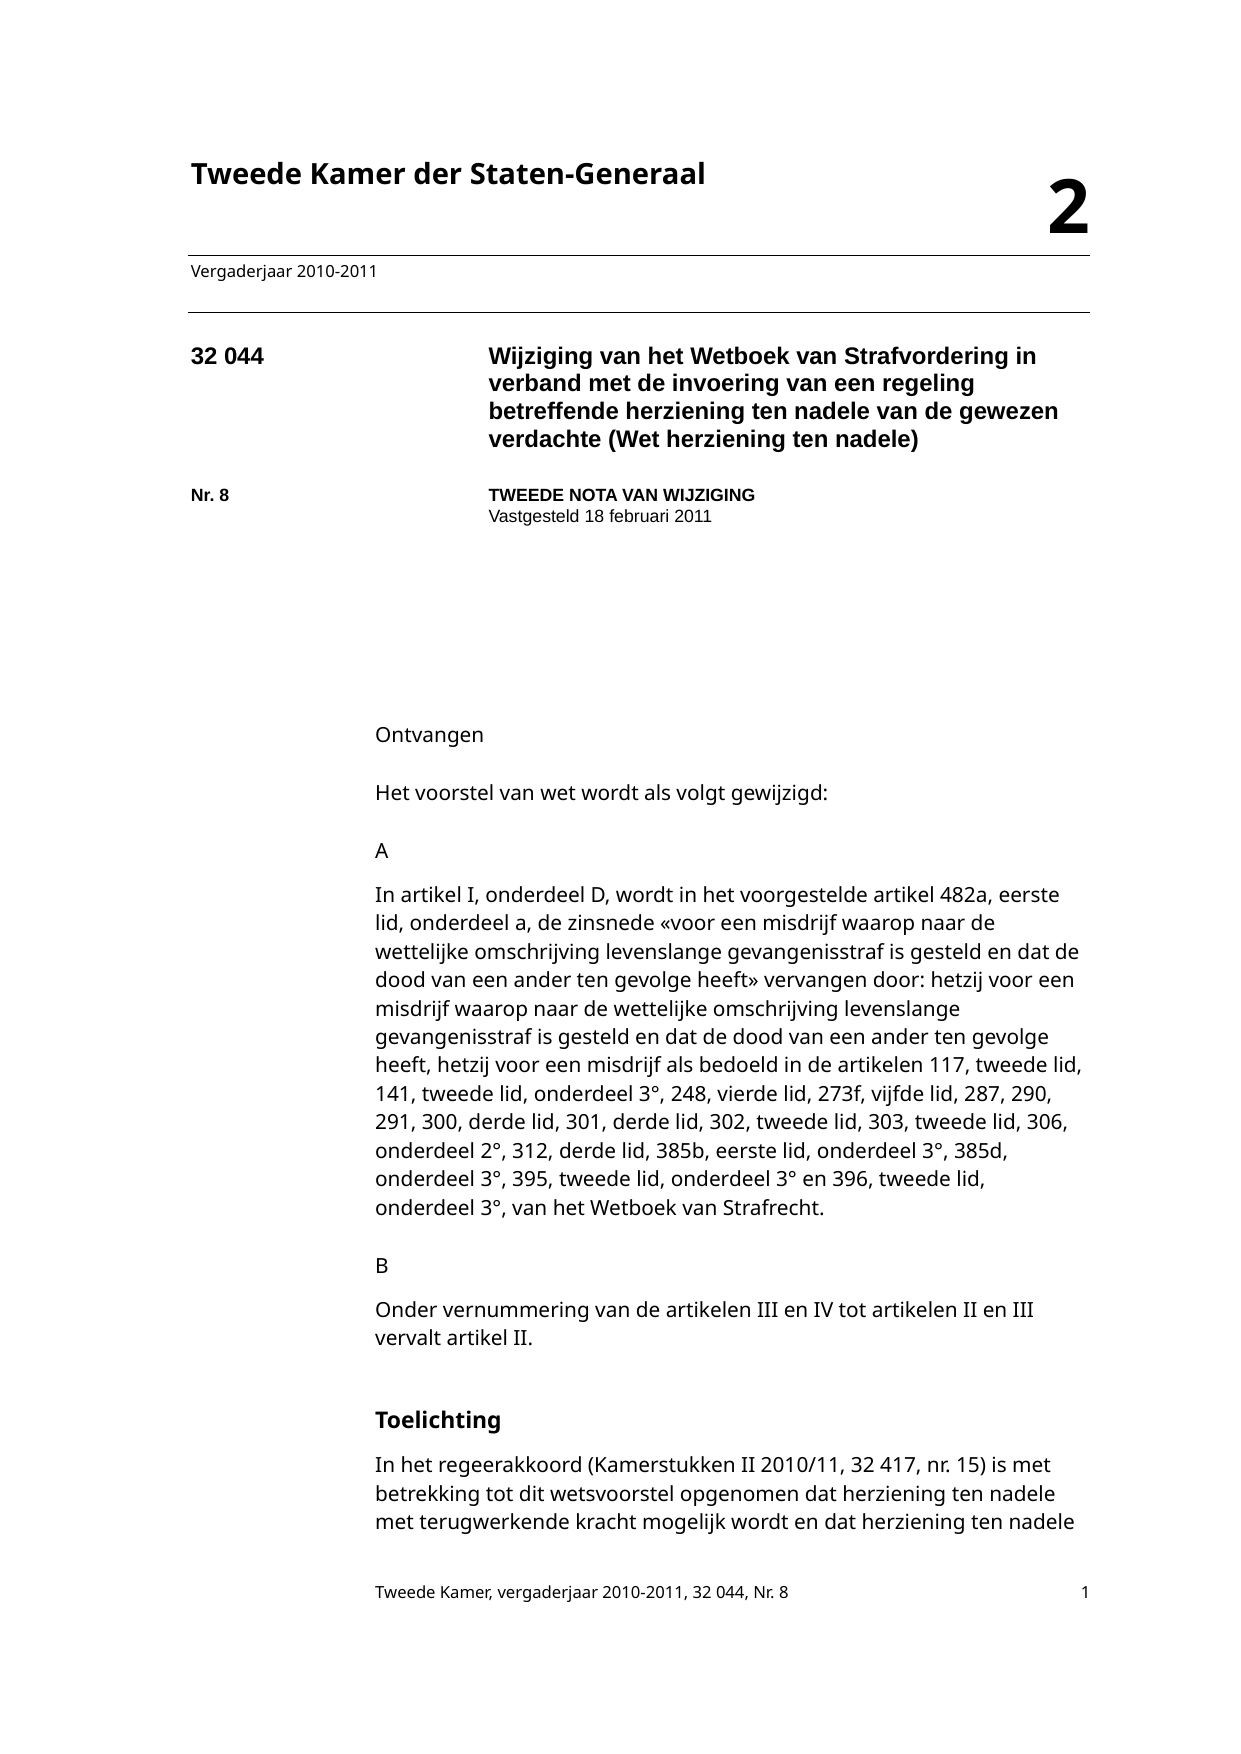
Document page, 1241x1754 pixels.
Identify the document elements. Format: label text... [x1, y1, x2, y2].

table_cell [188, 313, 485, 339]
table_cell Vergaderjaar 2010-2011 [188, 256, 485, 312]
table_header Tweede Kamer der Staten-Generaal [188, 150, 909, 255]
table_cell Nr. 8 [188, 482, 485, 601]
table_cell Wijziging van het Wetboek van Strafvordering in verband met de invoering van een regeling betreffende herziening ten nadele van de gewezen verdachte (Wet herziening ten nadele) [485, 339, 1090, 482]
subtitle Toelichting [375, 1404, 1090, 1435]
text In artikel I, onderdeel D, wordt in het voorgestelde artikel 482a, eerste lid, onderdeel a, de zinsnede «voor een misdrijf waarop naar de wettelijke omschrijving levenslange gevangenisstraf is gesteld en dat de dood van een ander ten gevolge heeft» vervangen door: hetzij voor een misdrijf waarop naar de wettelijke omschrijving levenslange gevangenisstraf is gesteld en dat de dood van een ander ten gevolge heeft, hetzij voor een misdrijf als bedoeld in de artikelen 117, tweede lid, 141, tweede lid, onderdeel 3°, 248, vierde lid, 273f, vijfde lid, 287, 290, 291, 300, derde lid, 301, derde lid, 302, tweede lid, 303, tweede lid, 306, onderdeel 2°, 312, derde lid, 385b, eerste lid, onderdeel 3°, 385d, onderdeel 3°, 395, tweede lid, onderdeel 3° en 396, tweede lid, onderdeel 3°, van het Wetboek van Strafrecht. [375, 880, 1090, 1221]
text A [375, 837, 1090, 865]
table_cell TWEEDE NOTA VAN WIJZIGING Vastgesteld 18 februari 2011 [485, 482, 1090, 601]
text Onder vernummering van de artikelen III en IV tot artikelen II en III vervalt artikel II. [375, 1295, 1090, 1352]
text B [375, 1251, 1090, 1280]
table_cell [485, 256, 1090, 312]
table_cell [485, 313, 1090, 339]
table_cell 32 044 [188, 339, 485, 482]
table_header 2 [910, 150, 1090, 255]
text Het voorstel van wet wordt als volgt gewijzigd: [375, 778, 1090, 807]
text Ontvangen [375, 720, 1090, 748]
text In het regeerakkoord (Kamerstukken II 2010/11, 32 417, nr. 15) is met betrekking tot dit wetsvoorstel opgenomen dat herziening ten nadele met terugwerkende kracht mogelijk wordt en dat herziening ten nadele [375, 1450, 1090, 1536]
